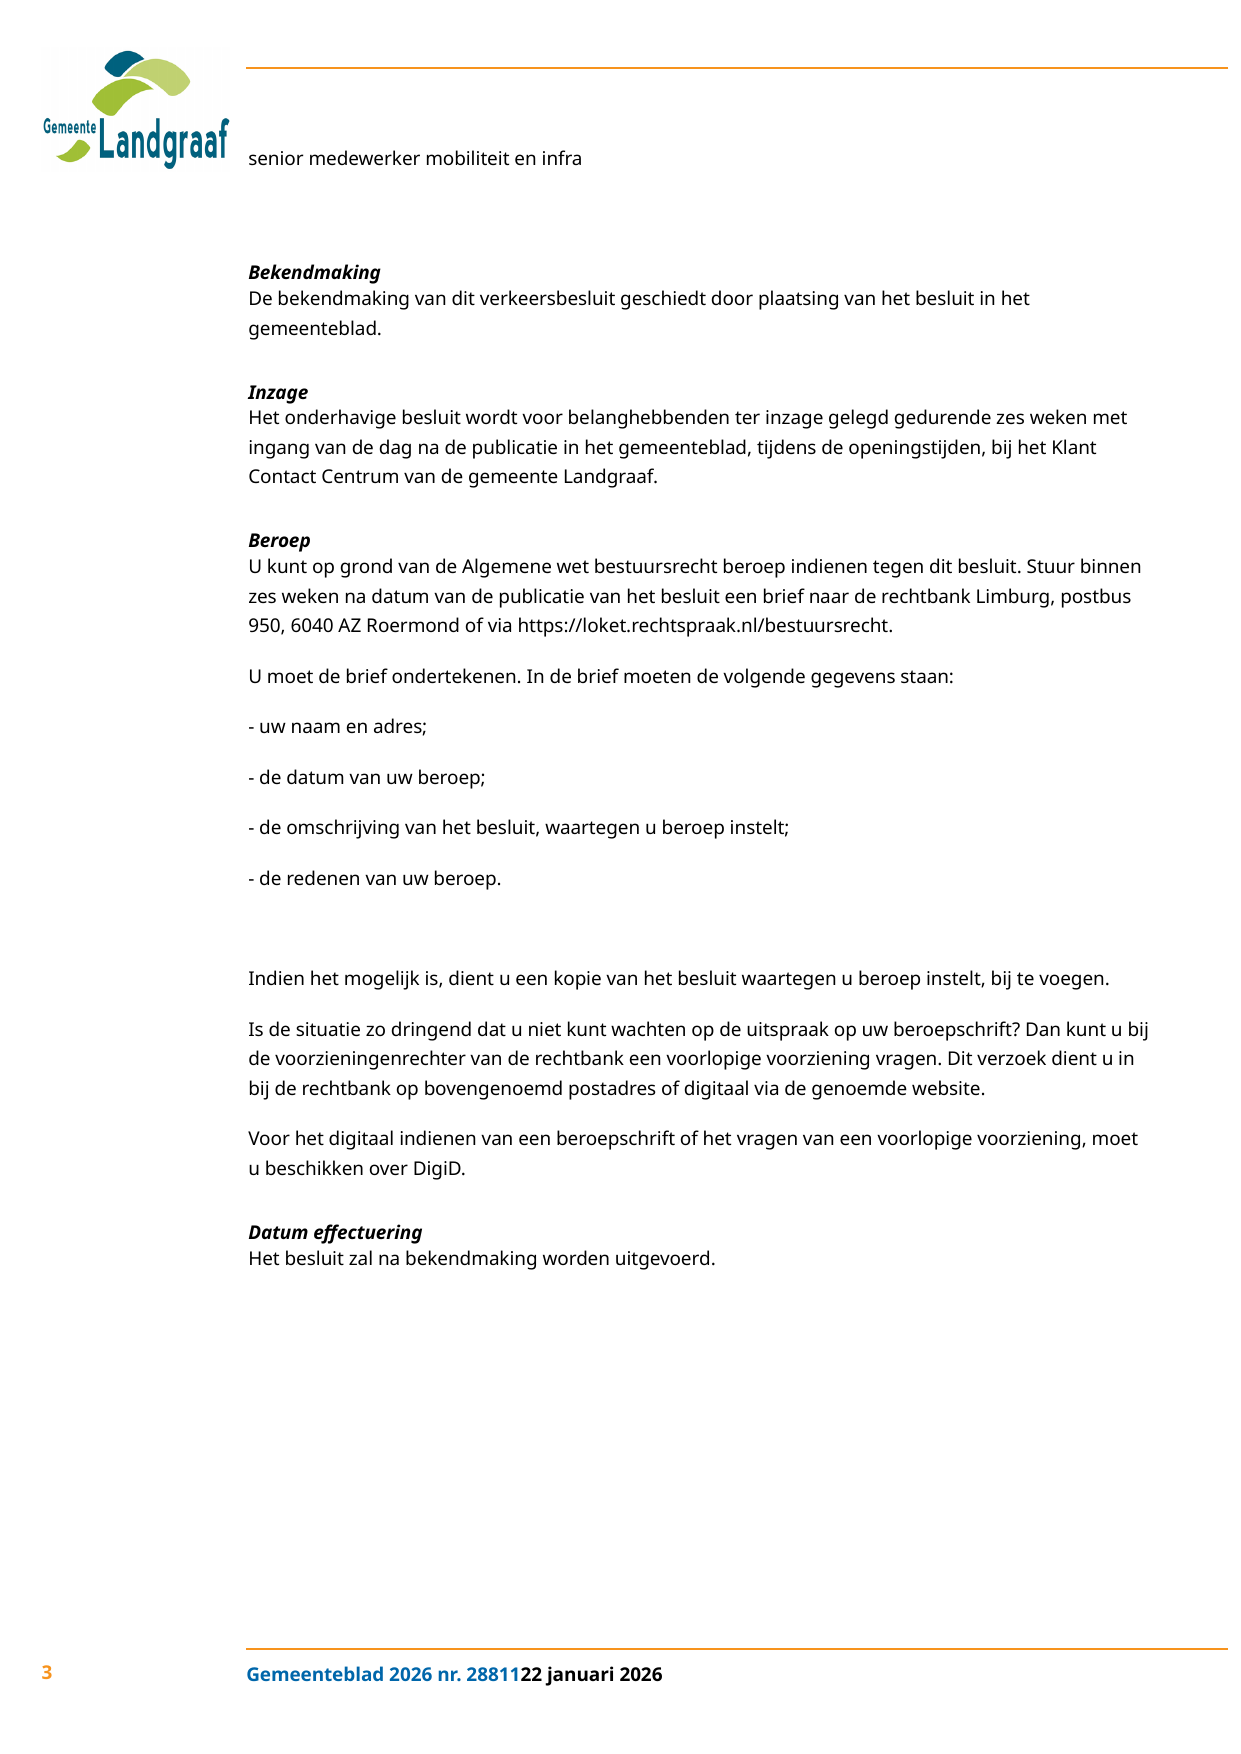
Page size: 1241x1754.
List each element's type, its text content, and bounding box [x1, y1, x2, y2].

text Datum effectuering [248, 1219, 1152, 1245]
text De bekendmaking van dit verkeersbesluit geschiedt door plaatsing van het besluit in het gemeenteblad. [248, 285, 1152, 341]
text Bekendmaking [248, 259, 1152, 285]
text senior medewerker mobiliteit en infra [248, 145, 1152, 171]
text - de omschrijving van het besluit, waartegen u beroep instelt; [248, 814, 1152, 840]
text U kunt op grond van de Algemene wet bestuursrecht beroep indienen tegen dit besluit. Stuur binnen zes weken na datum van de publicatie van het besluit een brief naar de rechtbank Limburg, postbus 950, 6040 AZ Roermond of via https://loket.rechtspraak.nl/bestuursrecht. [248, 553, 1152, 638]
text Het besluit zal na bekendmaking worden uitgevoerd. [248, 1245, 1152, 1271]
text Het onderhavige besluit wordt voor belanghebbenden ter inzage gelegd gedurende zes weken met ingang van de dag na de publicatie in het gemeenteblad, tijdens de openingstijden, bij het Klant Contact Centrum van de gemeente Landgraaf. [248, 404, 1152, 489]
text Voor het digitaal indienen van een beroepschrift of het vragen van een voorlopige voorziening, moet u beschikken over DigiD. [248, 1126, 1152, 1181]
text U moet de brief ondertekenen. In de brief moeten de volgende gegevens staan: [248, 663, 1152, 689]
text Inzage [248, 379, 1152, 404]
text - uw naam en adres; [248, 713, 1152, 739]
text Is de situatie zo dringend dat u niet kunt wachten op de uitspraak op uw beroepschrift? Dan kunt u bij de voorzieningenrechter van de rechtbank een voorlopige voorziening vragen. Dit verzoek dient u in bij de rechtbank op bovengenoemd postadres of digitaal via de genoemde website. [248, 1016, 1152, 1101]
text Beroep [248, 528, 1152, 553]
text - de datum van uw beroep; [248, 764, 1152, 789]
picture [41, 47, 231, 172]
text - de redenen van uw beroep. [248, 865, 1152, 890]
text Indien het mogelijk is, dient u een kopie van het besluit waartegen u beroep instelt, bij te voegen. [248, 966, 1152, 991]
